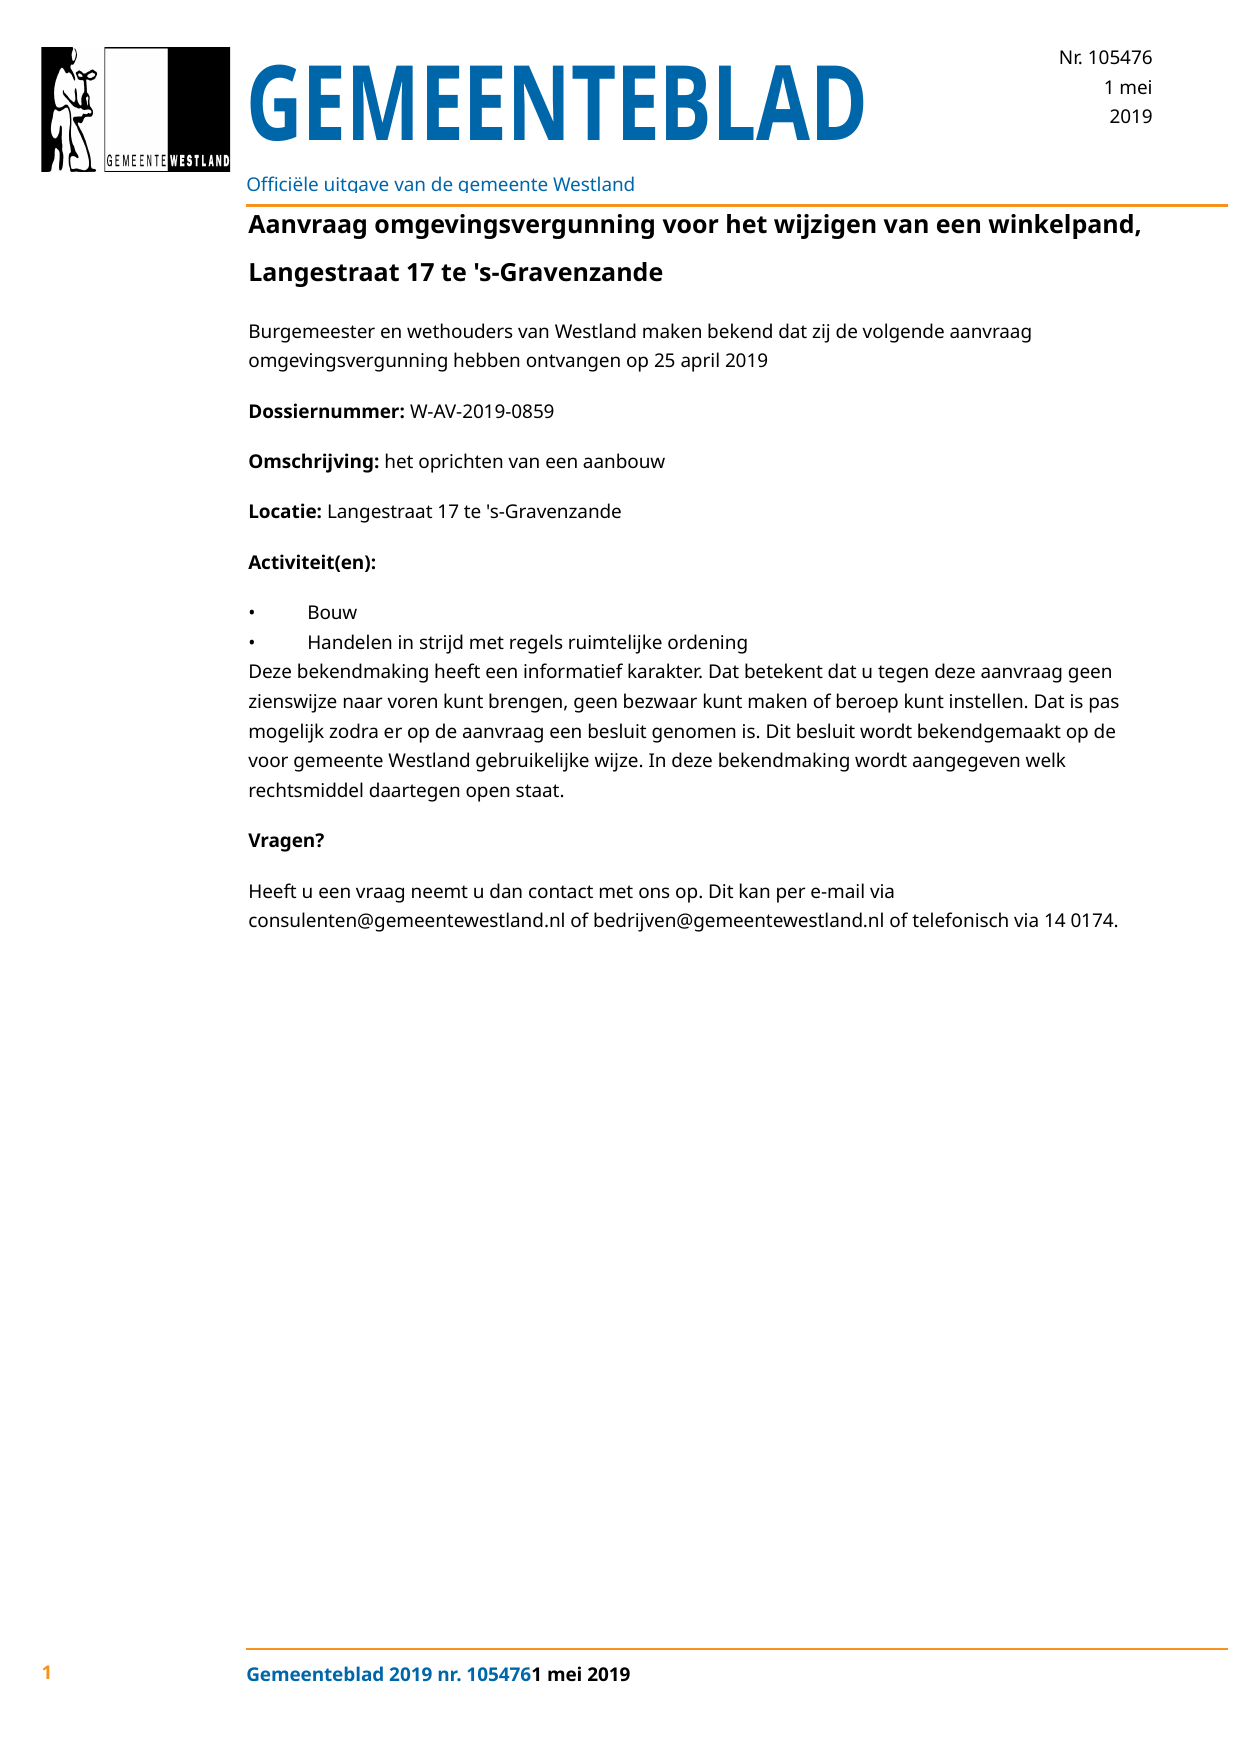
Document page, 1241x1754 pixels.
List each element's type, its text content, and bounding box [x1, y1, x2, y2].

text Vragen? [248, 827, 1152, 853]
text Aanvraag omgevingsvergunning voor het wijzigen van een winkelpand, Langestraat 17 te 's-Gravenzande [248, 207, 1152, 288]
text Heeft u een vraag neemt u dan contact met ons op. Dit kan per e-mail via consulenten@gemeentewestland.nl of bedrijven@gemeentewestland.nl of telefonisch via 14 0174. [248, 878, 1152, 933]
text Omschrijving: het oprichten van een aanbouw [248, 448, 1152, 474]
text Activiteit(en): [248, 549, 1152, 575]
text Burgemeester en wethouders van Westland maken bekend dat zij de volgende aanvraag omgevingsvergunning hebben ontvangen op 25 april 2019 [248, 318, 1152, 373]
text Locatie: Langestraat 17 te 's-Gravenzande [248, 499, 1152, 524]
picture [41, 47, 231, 172]
list Bouw [248, 599, 1152, 625]
text Deze bekendmaking heeft een informatief karakter. Dat betekent dat u tegen deze aanvraag geen zienswijze naar voren kunt brengen, geen bezwaar kunt maken of beroep kunt instellen. Dat is pas mogelijk zodra er op de aanvraag een besluit genomen is. Dit besluit wordt bekendgemaakt op de voor gemeente Westland gebruikelijke wijze. In deze bekendmaking wordt aangegeven welk rechtsmiddel daartegen open staat. [248, 659, 1152, 803]
list Handelen in strijd met regels ruimtelijke ordening [248, 629, 1152, 655]
text Dossiernummer: W-AV-2019-0859 [248, 398, 1152, 424]
